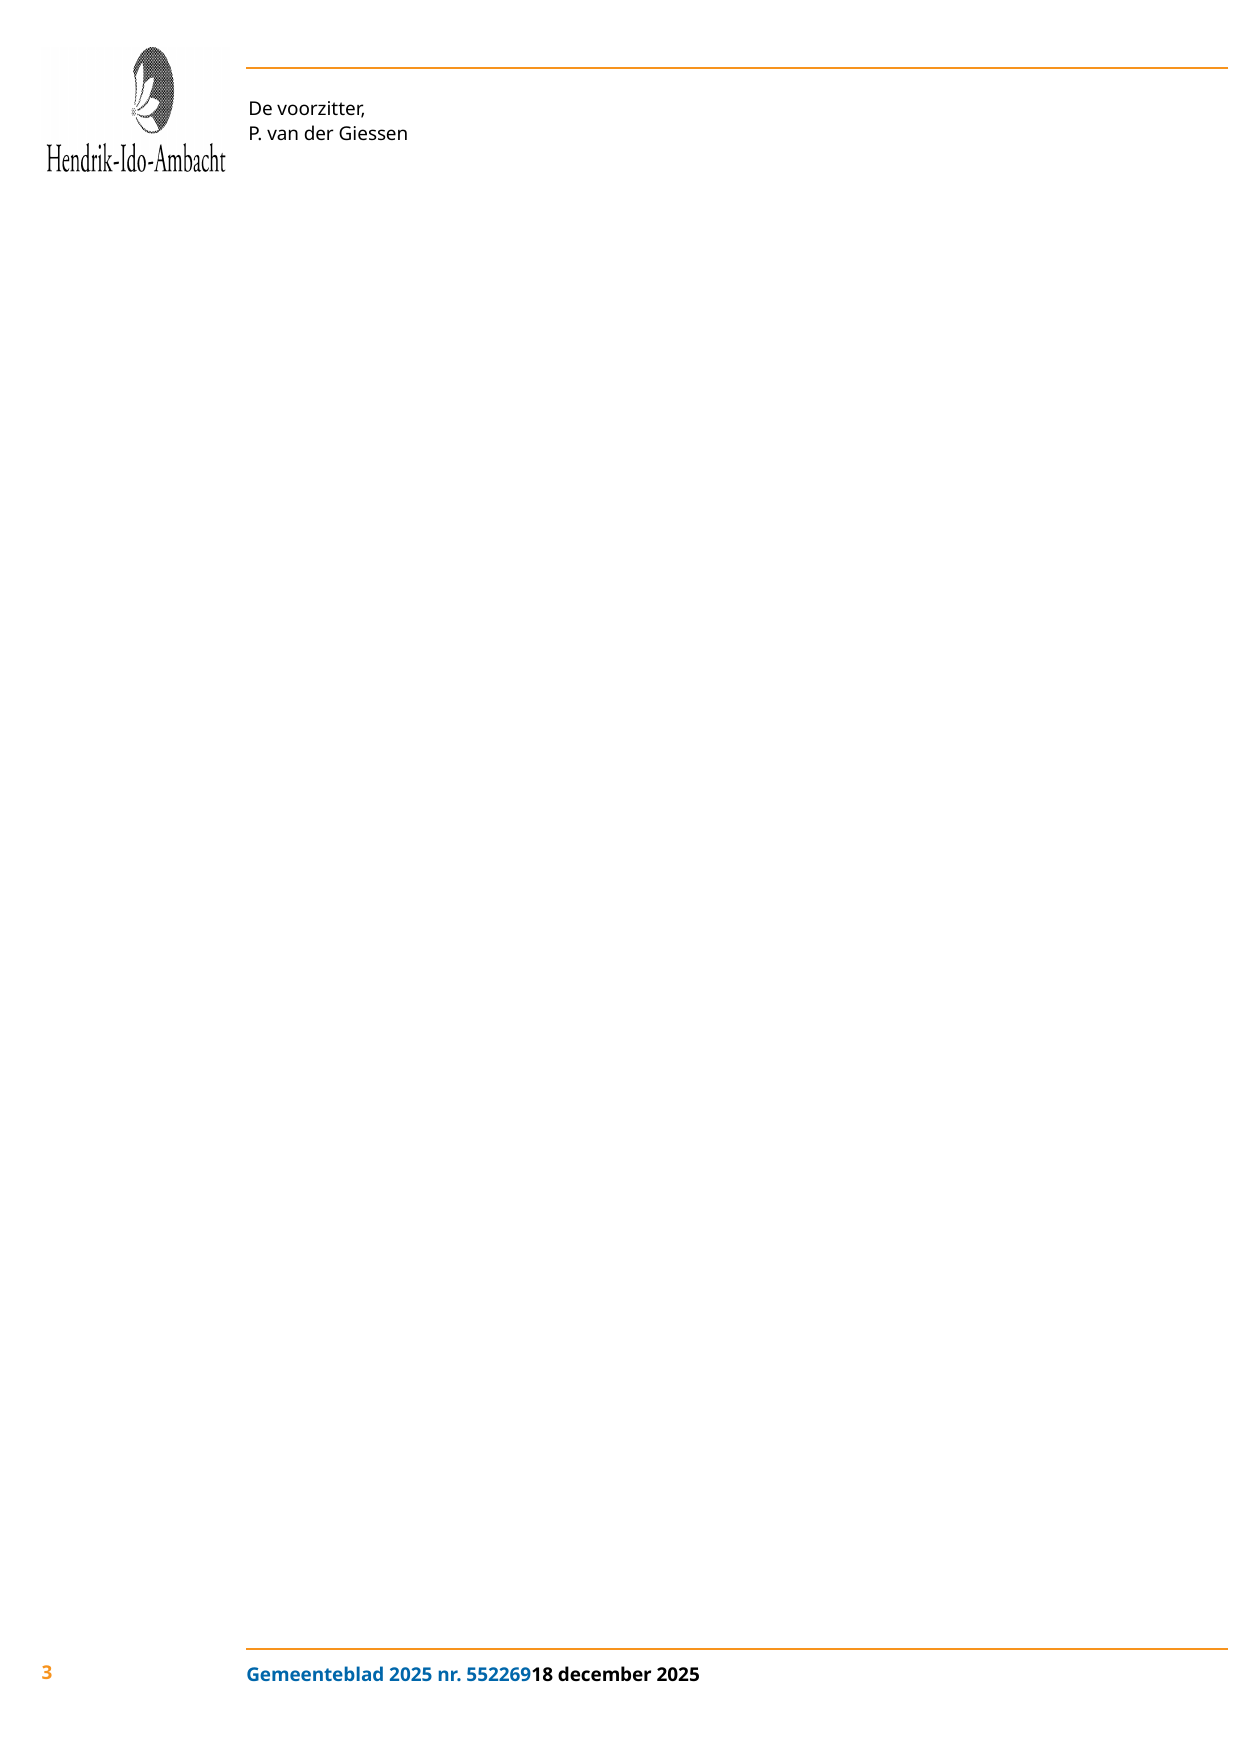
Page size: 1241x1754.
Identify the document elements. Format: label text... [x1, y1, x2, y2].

text De voorzitter, [248, 95, 1152, 121]
picture [41, 47, 231, 172]
text P. van der Giessen [248, 121, 1152, 146]
